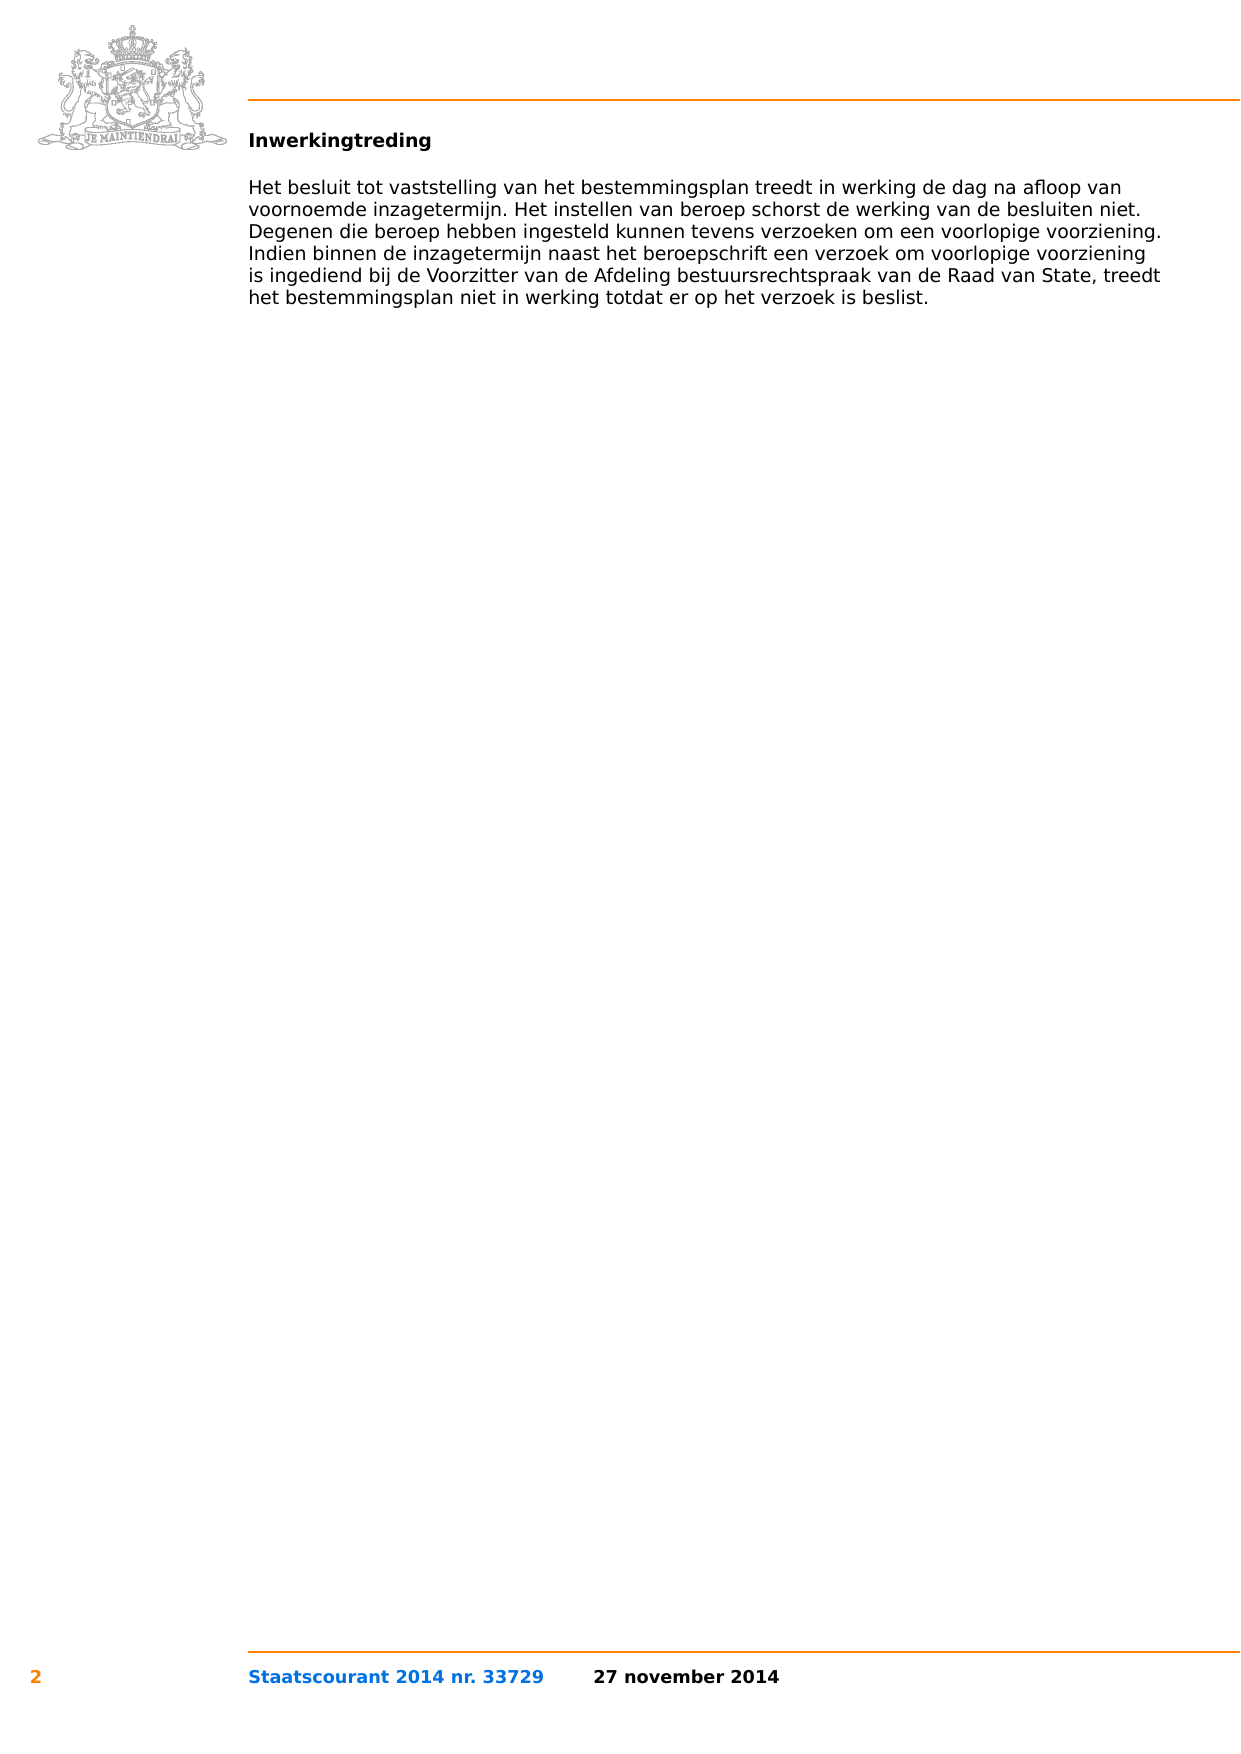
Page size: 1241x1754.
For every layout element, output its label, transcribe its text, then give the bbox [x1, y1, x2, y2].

text Het besluit tot vaststelling van het bestemmingsplan treedt in werking de dag na afloop van voornoemde inzagetermijn. Het instellen van beroep schorst de werking van de besluiten niet. Degenen die beroep hebben ingesteld kunnen tevens verzoeken om een voorlopige voorziening. Indien binnen de inzagetermijn naast het beroepschrift een verzoek om voorlopige voorziening is ingediend bij de Voorzitter van de Afdeling bestuursrechtspraak van de Raad van State, treedt het bestemmingsplan niet in werking totdat er op het verzoek is beslist. [248, 177, 1163, 309]
picture [38, 25, 227, 150]
subtitle Inwerkingtreding [248, 130, 1163, 152]
